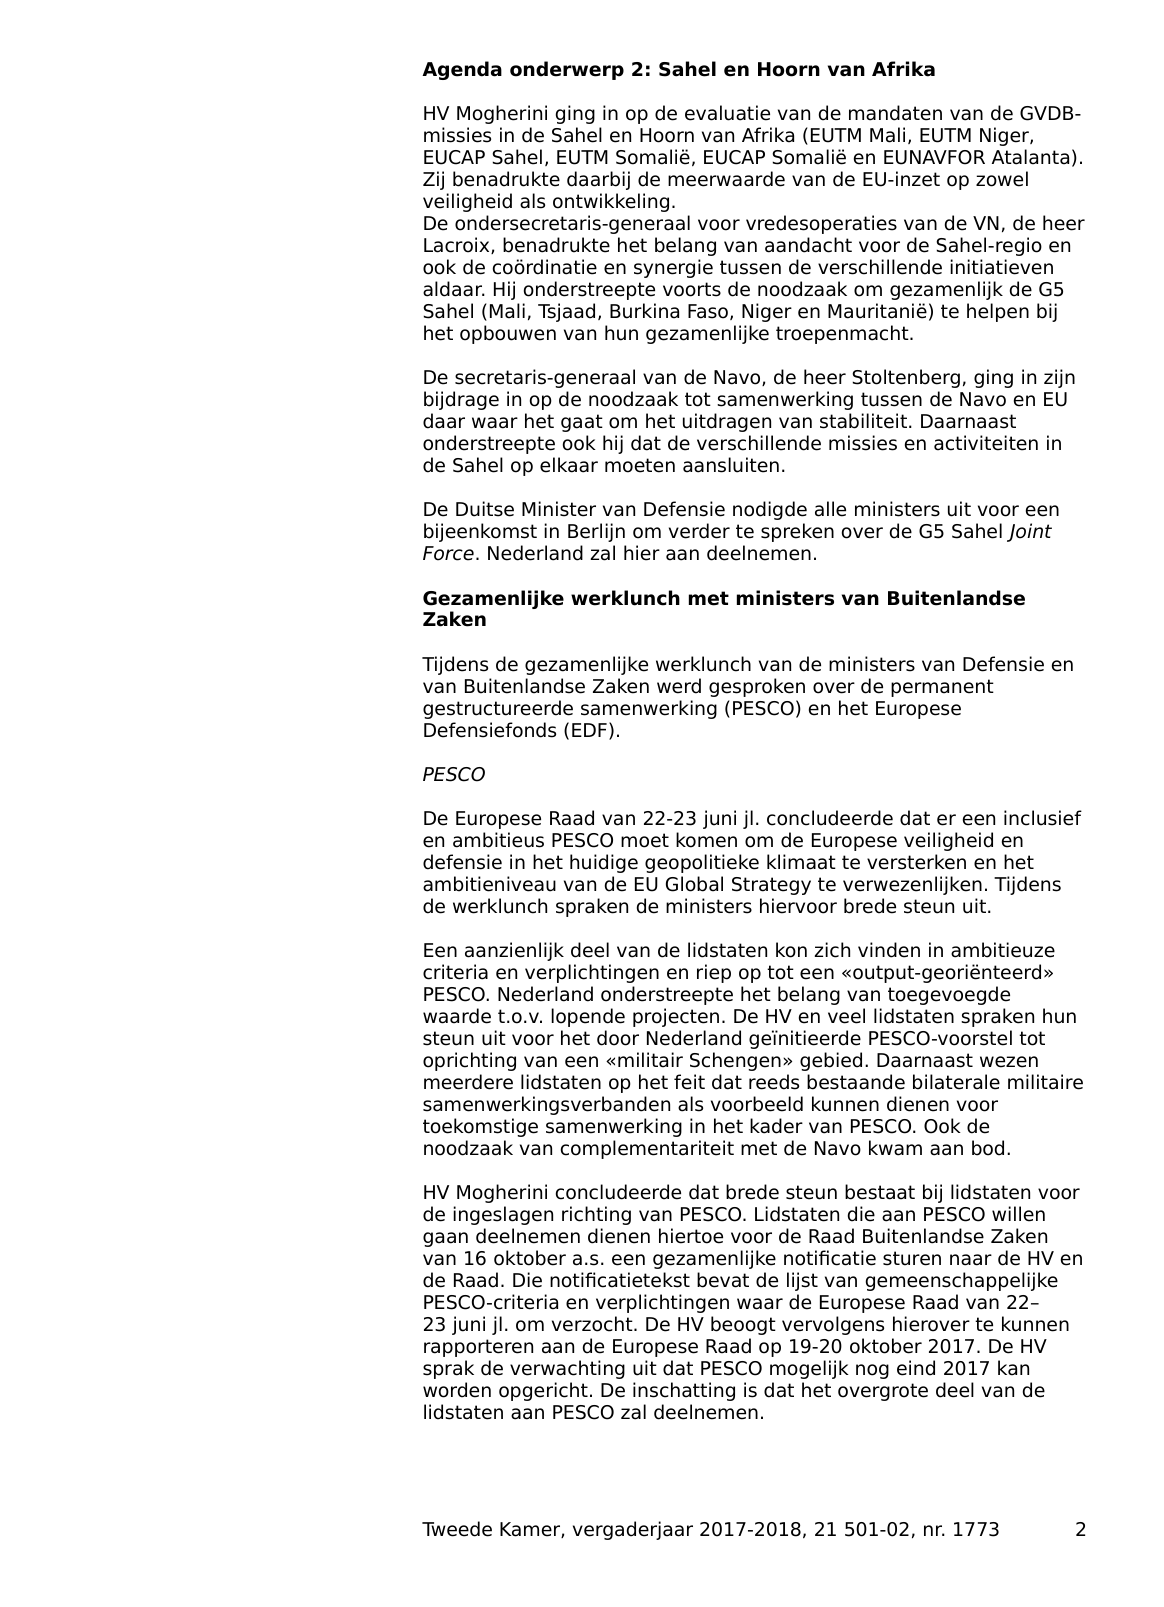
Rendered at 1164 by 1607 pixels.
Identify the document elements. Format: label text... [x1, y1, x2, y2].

text Een aanzienlijk deel van de lidstaten kon zich vinden in ambitieuze criteria en verplichtingen en riep op tot een «output-georiënteerd» PESCO. Nederland onderstreepte het belang van toegevoegde waarde t.o.v. lopende projecten. De HV en veel lidstaten spraken hun steun uit voor het door Nederland geïnitieerde PESCO-voorstel tot oprichting van een «militair Schengen» gebied. Daarnaast wezen meerdere lidstaten op het feit dat reeds bestaande bilaterale militaire samenwerkingsverbanden als voorbeeld kunnen dienen voor toekomstige samenwerking in het kader van PESCO. Ook de noodzaak van complementariteit met de Navo kwam aan bod. [422, 940, 1087, 1160]
text De Duitse Minister van Defensie nodigde alle ministers uit voor een bijeenkomst in Berlijn om verder te spreken over de G5 Sahel Joint Force. Nederland zal hier aan deelnemen. [422, 499, 1087, 565]
text Tijdens de gezamenlijke werklunch van de ministers van Defensie en van Buitenlandse Zaken werd gesproken over de permanent gestructureerde samenwerking (PESCO) en het Europese Defensiefonds (EDF). [422, 653, 1087, 741]
text HV Mogherini ging in op de evaluatie van de mandaten van de GVDB-missies in de Sahel en Hoorn van Afrika (EUTM Mali, EUTM Niger, EUCAP Sahel, EUTM Somalië, EUCAP Somalië en EUNAVFOR Atalanta). Zij benadrukte daarbij de meerwaarde van de EU-inzet op zowel veiligheid als ontwikkeling. [422, 103, 1087, 213]
text HV Mogherini concludeerde dat brede steun bestaat bij lidstaten voor de ingeslagen richting van PESCO. Lidstaten die aan PESCO willen gaan deelnemen dienen hiertoe voor de Raad Buitenlandse Zaken van 16 oktober a.s. een gezamenlijke notificatie sturen naar de HV en de Raad. Die notificatietekst bevat de lijst van gemeenschappelijke PESCO-criteria en verplichtingen waar de Europese Raad van 22–23 juni jl. om verzocht. De HV beoogt vervolgens hierover te kunnen rapporteren aan de Europese Raad op 19-20 oktober 2017. De HV sprak de verwachting uit dat PESCO mogelijk nog eind 2017 kan worden opgericht. De inschatting is dat het overgrote deel van de lidstaten aan PESCO zal deelnemen. [422, 1182, 1087, 1424]
text De Europese Raad van 22-23 juni jl. concludeerde dat er een inclusief en ambitieus PESCO moet komen om de Europese veiligheid en defensie in het huidige geopolitieke klimaat te versterken en het ambitieniveau van de EU Global Strategy te verwezenlijken. Tijdens de werklunch spraken de ministers hiervoor brede steun uit. [422, 808, 1087, 918]
subtitle PESCO [422, 764, 1087, 786]
subtitle Gezamenlijke werklunch met ministers van Buitenlandse Zaken [422, 587, 1087, 631]
text De secretaris-generaal van de Navo, de heer Stoltenberg, ging in zijn bijdrage in op de noodzaak tot samenwerking tussen de Navo en EU daar waar het gaat om het uitdragen van stabiliteit. Daarnaast onderstreepte ook hij dat de verschillende missies en activiteiten in de Sahel op elkaar moeten aansluiten. [422, 367, 1087, 477]
subtitle Agenda onderwerp 2: Sahel en Hoorn van Afrika [422, 59, 1087, 81]
text De ondersecretaris-generaal voor vredesoperaties van de VN, de heer Lacroix, benadrukte het belang van aandacht voor de Sahel-regio en ook de coördinatie en synergie tussen de verschillende initiatieven aldaar. Hij onderstreepte voorts de noodzaak om gezamenlijk de G5 Sahel (Mali, Tsjaad, Burkina Faso, Niger en Mauritanië) te helpen bij het opbouwen van hun gezamenlijke troepenmacht. [422, 213, 1087, 345]
